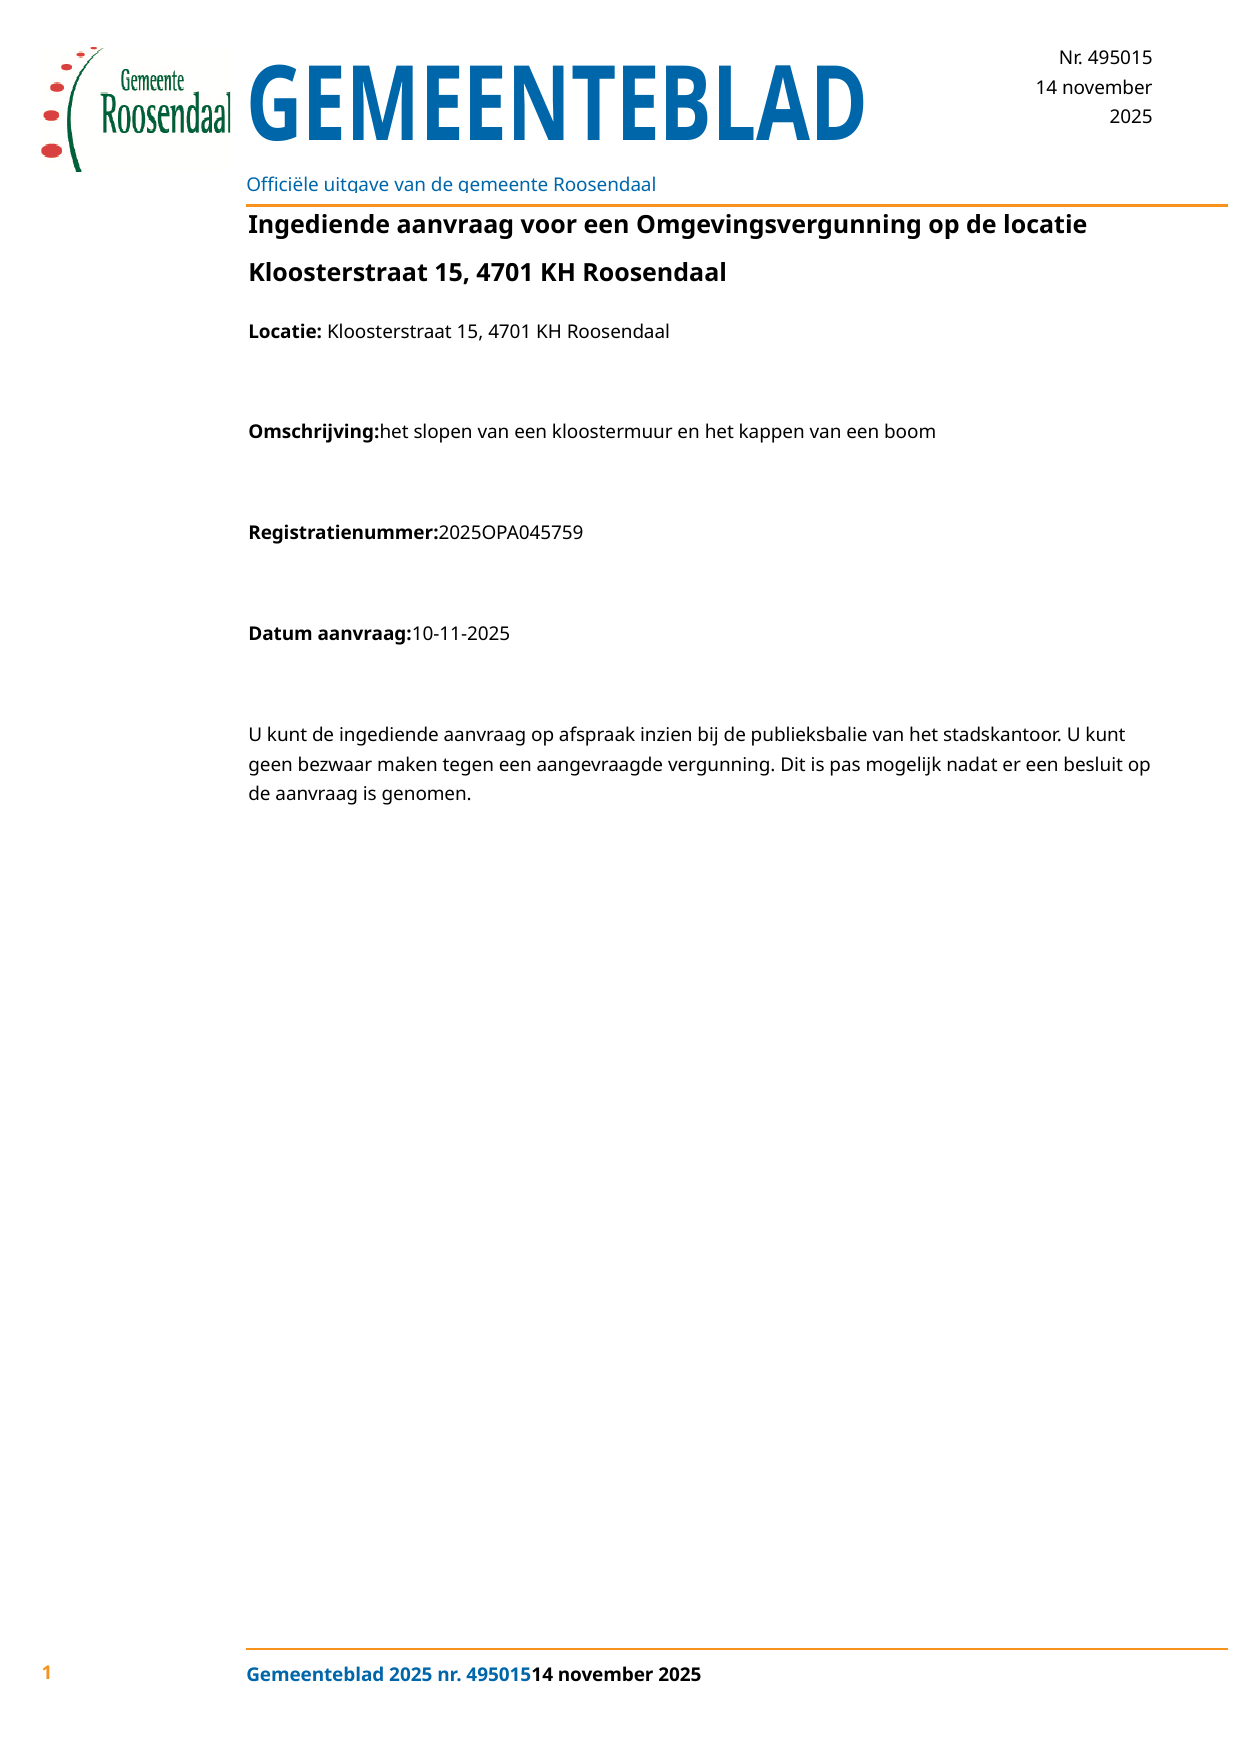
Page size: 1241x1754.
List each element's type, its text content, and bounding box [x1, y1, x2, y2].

text Omschrijving:het slopen van een kloostermuur en het kappen van een boom [248, 419, 1152, 444]
text Ingediende aanvraag voor een Omgevingsvergunning op de locatie Kloosterstraat 15, 4701 KH Roosendaal [248, 207, 1152, 288]
text Datum aanvraag:10-11-2025 [248, 620, 1152, 646]
text Locatie: Kloosterstraat 15, 4701 KH Roosendaal [248, 318, 1152, 344]
text Registratienummer:2025OPA045759 [248, 519, 1152, 545]
text U kunt de ingediende aanvraag op afspraak inzien bij de publieksbalie van het stadskantoor. U kunt geen bezwaar maken tegen een aangevraagde vergunning. Dit is pas mogelijk nadat er een besluit op de aanvraag is genomen. [248, 721, 1152, 806]
picture [41, 47, 231, 172]
